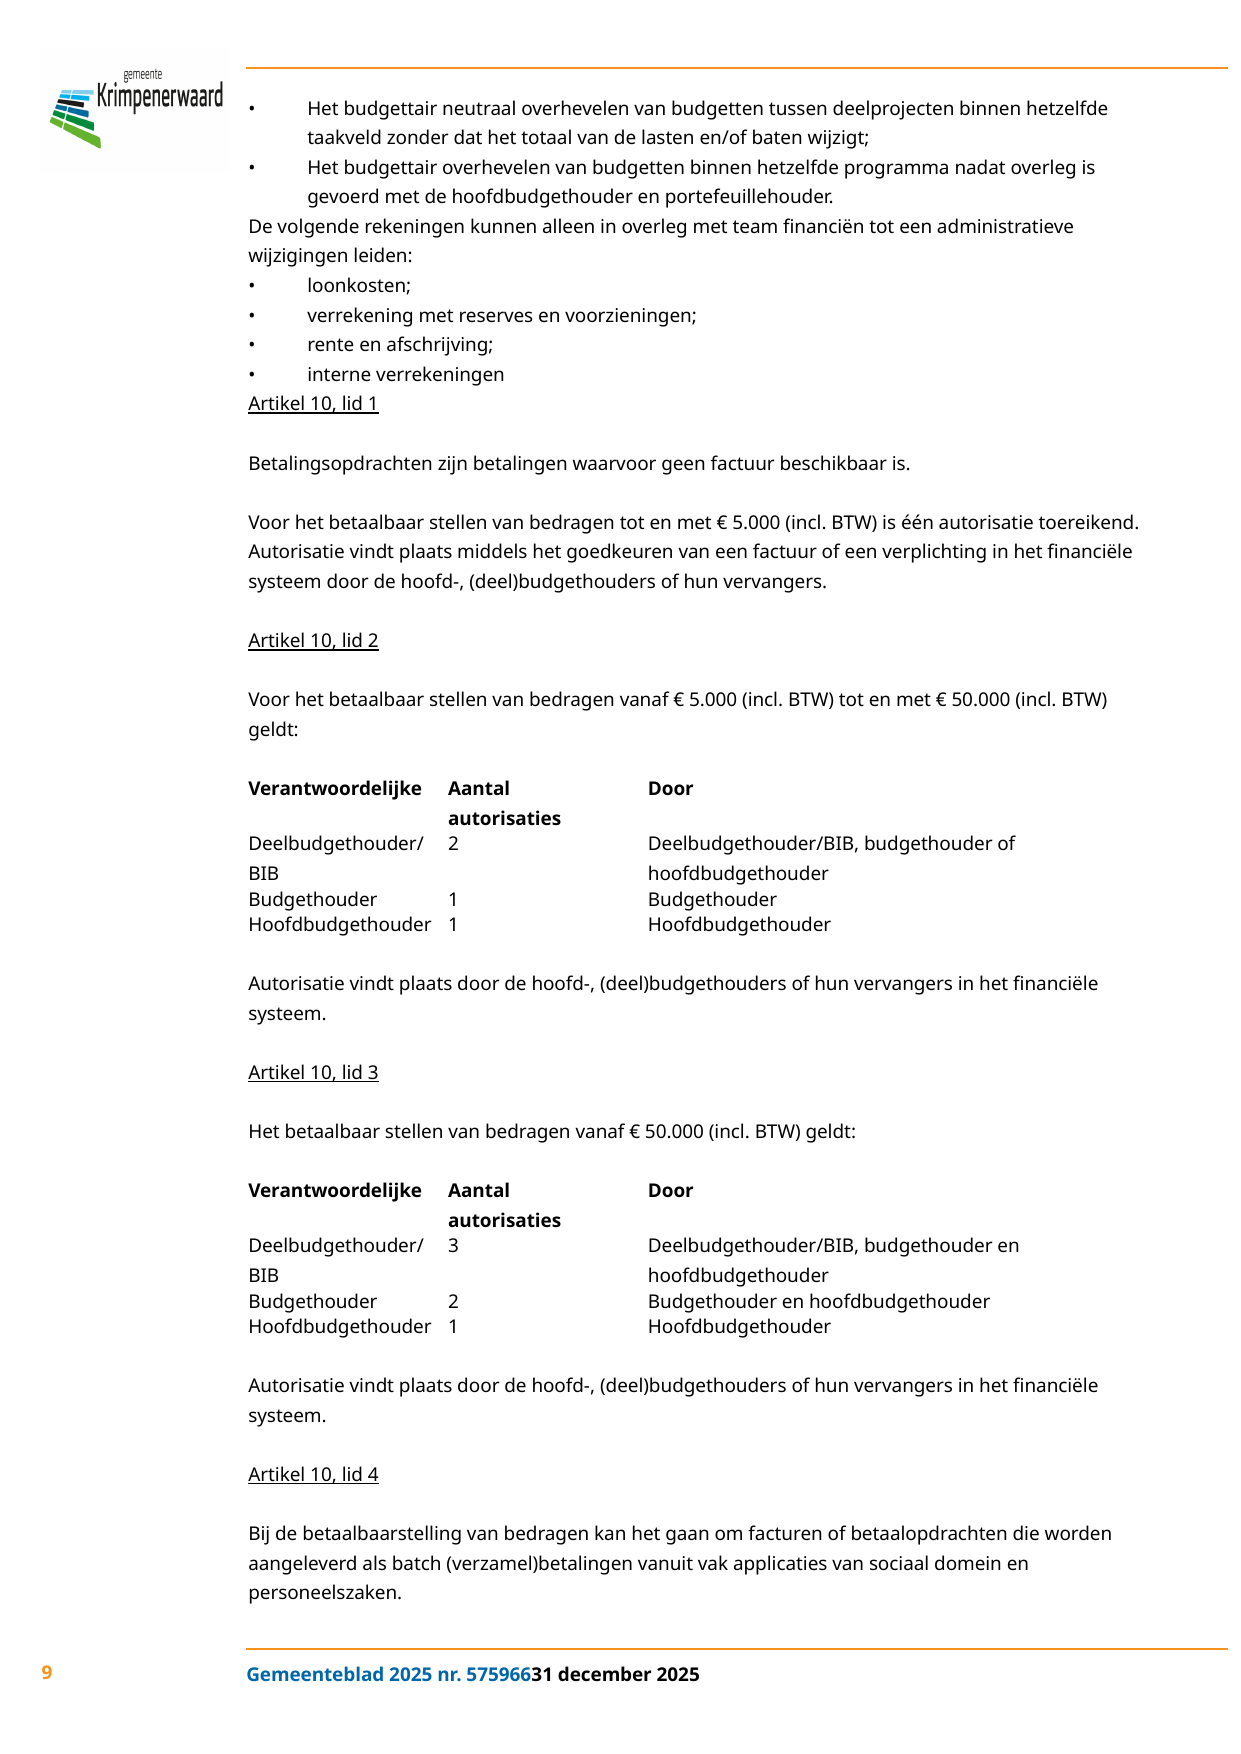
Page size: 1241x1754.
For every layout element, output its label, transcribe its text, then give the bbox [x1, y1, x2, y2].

list loonkosten; [248, 272, 1152, 298]
table_header Aantal autorisaties [448, 1178, 648, 1233]
text Autorisatie vindt plaats middels het goedkeuren van een factuur of een verplichting in het financiële systeem door de hoofd-, (deel)budgethouders of hun vervangers. [248, 538, 1152, 594]
table_cell Budgethouder en hoofdbudgethouder [648, 1288, 1152, 1314]
text Artikel 10, lid 2 [248, 627, 1152, 653]
text Voor het betaalbaar stellen van bedragen tot en met € 5.000 (incl. BTW) is één autorisatie toereikend. [248, 509, 1152, 535]
text Het betaalbaar stellen van bedragen vanaf € 50.000 (incl. BTW) geldt: [248, 1118, 1152, 1144]
text Artikel 10, lid 1 [248, 391, 1152, 416]
table_cell Hoofdbudgethouder [648, 1314, 1152, 1339]
text Betalingsopdrachten zijn betalingen waarvoor geen factuur beschikbaar is. [248, 450, 1152, 476]
table_header Verantwoordelijke [248, 1178, 448, 1233]
table_cell Deelbudgethouder/BIB, budgethouder of hoofdbudgethouder [648, 831, 1152, 886]
text Bij de betaalbaarstelling van bedragen kan het gaan om facturen of betaalopdrachten die worden aangeleverd als batch (verzamel)betalingen vanuit vak applicaties van sociaal domein en personeelszaken. [248, 1520, 1152, 1605]
table_cell 1 [448, 1314, 648, 1339]
table_cell Hoofdbudgethouder [648, 912, 1152, 937]
table_cell Budgethouder [248, 886, 448, 912]
text De volgende rekeningen kunnen alleen in overleg met team financiën tot een administratieve wijzigingen leiden: [248, 213, 1152, 268]
table_cell Hoofdbudgethouder [248, 1314, 448, 1339]
table_header Door [648, 775, 1152, 831]
list Het budgettair overhevelen van budgetten binnen hetzelfde programma nadat overleg is gevoerd met de hoofdbudgethouder en portefeuillehouder. [248, 154, 1152, 209]
table_cell 2 [448, 1288, 648, 1314]
text Voor het betaalbaar stellen van bedragen vanaf € 5.000 (incl. BTW) tot en met € 50.000 (incl. BTW) geldt: [248, 686, 1152, 742]
table_cell Budgethouder [248, 1288, 448, 1314]
text Autorisatie vindt plaats door de hoofd-, (deel)budgethouders of hun vervangers in het financiële systeem. [248, 1372, 1152, 1428]
text Artikel 10, lid 3 [248, 1059, 1152, 1085]
table_header Door [648, 1178, 1152, 1233]
table_cell Hoofdbudgethouder [248, 912, 448, 937]
table_cell 2 [448, 831, 648, 886]
table_header Verantwoordelijke [248, 775, 448, 831]
list rente en afschrijving; [248, 331, 1152, 357]
list Het budgettair neutraal overhevelen van budgetten tussen deelprojecten binnen hetzelfde taakveld zonder dat het totaal van de lasten en/of baten wijzigt; [248, 95, 1152, 150]
table_cell Budgethouder [648, 886, 1152, 912]
text Autorisatie vindt plaats door de hoofd-, (deel)budgethouders of hun vervangers in het financiële systeem. [248, 970, 1152, 1026]
table_cell Deelbudgethouder/BIB, budgethouder en hoofdbudgethouder [648, 1233, 1152, 1288]
picture [41, 47, 231, 172]
table_cell 1 [448, 886, 648, 912]
list interne verrekeningen [248, 361, 1152, 387]
table_cell Deelbudgethouder/BIB [248, 831, 448, 886]
table_cell Deelbudgethouder/BIB [248, 1233, 448, 1288]
table_cell 1 [448, 912, 648, 937]
text Artikel 10, lid 4 [248, 1461, 1152, 1487]
list verrekening met reserves en voorzieningen; [248, 302, 1152, 328]
table_cell 3 [448, 1233, 648, 1288]
table_header Aantal autorisaties [448, 775, 648, 831]
